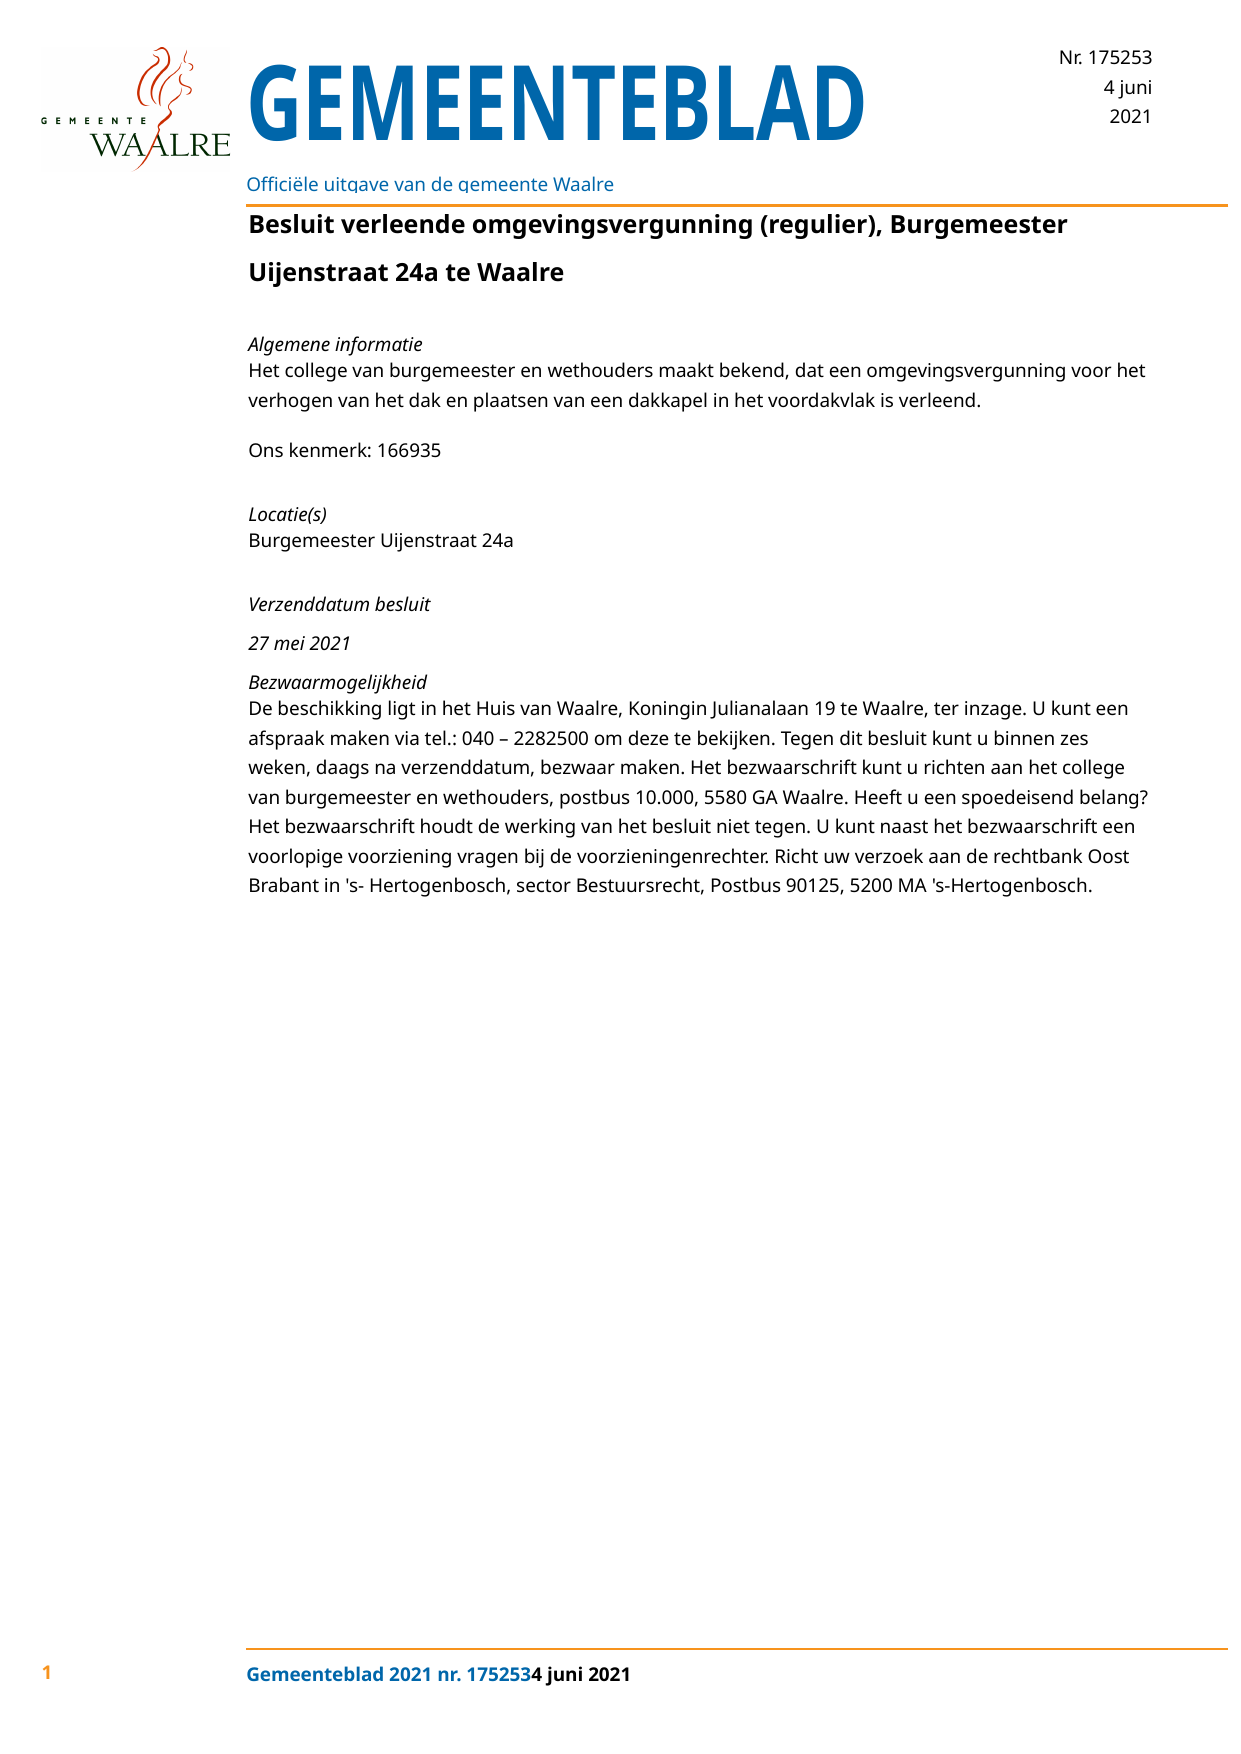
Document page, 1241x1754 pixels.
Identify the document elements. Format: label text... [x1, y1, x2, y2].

text Locatie(s) [248, 501, 1152, 527]
text Verzenddatum besluit [248, 591, 1152, 617]
text Het college van burgemeester en wethouders maakt bekend, dat een omgevingsvergunning voor het verhogen van het dak en plaatsen van een dakkapel in het voordakvlak is verleend. [248, 357, 1152, 412]
text 27 mei 2021 [248, 630, 1152, 656]
picture [41, 47, 231, 172]
text Burgemeester Uijenstraat 24a [248, 527, 1152, 553]
text Ons kenmerk: 166935 [248, 437, 1152, 463]
text Besluit verleende omgevingsvergunning (regulier), Burgemeester Uijenstraat 24a te Waalre [248, 207, 1152, 288]
text De beschikking ligt in het Huis van Waalre, Koningin Julianalaan 19 te Waalre, ter inzage. U kunt een afspraak maken via tel.: 040 – 2282500 om deze te bekijken. Tegen dit besluit kunt u binnen zes weken, daags na verzenddatum, bezwaar maken. Het bezwaarschrift kunt u richten aan het college van burgemeester en wethouders, postbus 10.000, 5580 GA Waalre. Heeft u een spoedeisend belang? Het bezwaarschrift houdt de werking van het besluit niet tegen. U kunt naast het bezwaarschrift een voorlopige voorziening vragen bij de voorzieningenrechter. Richt uw verzoek aan de rechtbank Oost Brabant in 's- Hertogenbosch, sector Bestuursrecht, Postbus 90125, 5200 MA 's-Hertogenbosch. [248, 695, 1152, 898]
text Bezwaarmogelijkheid [248, 669, 1152, 695]
text Algemene informatie [248, 331, 1152, 357]
